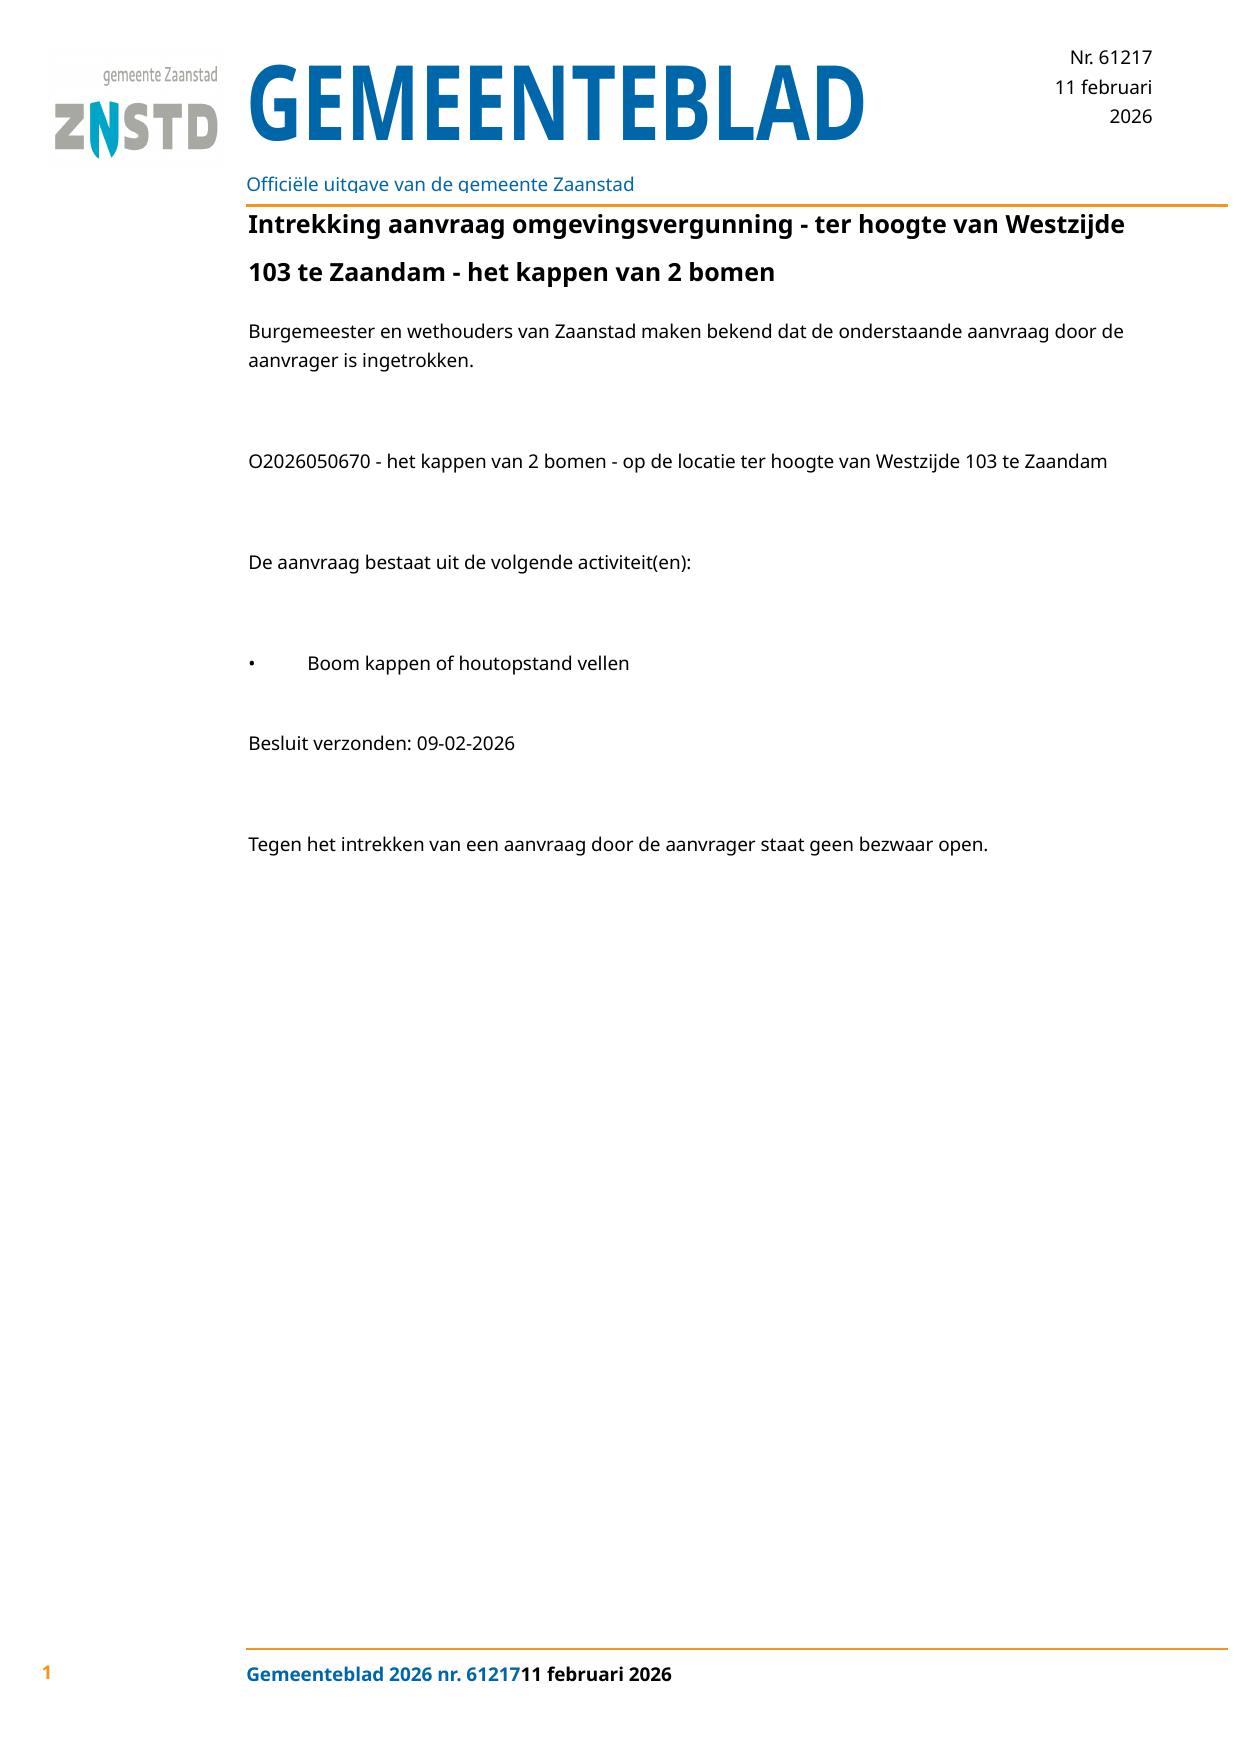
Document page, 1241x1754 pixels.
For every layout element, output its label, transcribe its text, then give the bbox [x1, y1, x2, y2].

text Tegen het intrekken van een aanvraag door de aanvrager staat geen bezwaar open. [248, 831, 1152, 857]
text Besluit verzonden: 09-02-2026 [248, 730, 1152, 756]
text Burgemeester en wethouders van Zaanstad maken bekend dat de onderstaande aanvraag door de aanvrager is ingetrokken. [248, 318, 1152, 373]
text De aanvraag bestaat uit de volgende activiteit(en): [248, 549, 1152, 575]
text Intrekking aanvraag omgevingsvergunning - ter hoogte van Westzijde 103 te Zaandam - het kappen van 2 bomen [248, 207, 1152, 288]
text O2026050670 - het kappen van 2 bomen - op de locatie ter hoogte van Westzijde 103 te Zaandam [248, 448, 1152, 474]
list Boom kappen of houtopstand vellen [248, 650, 1152, 676]
picture [41, 47, 231, 172]
